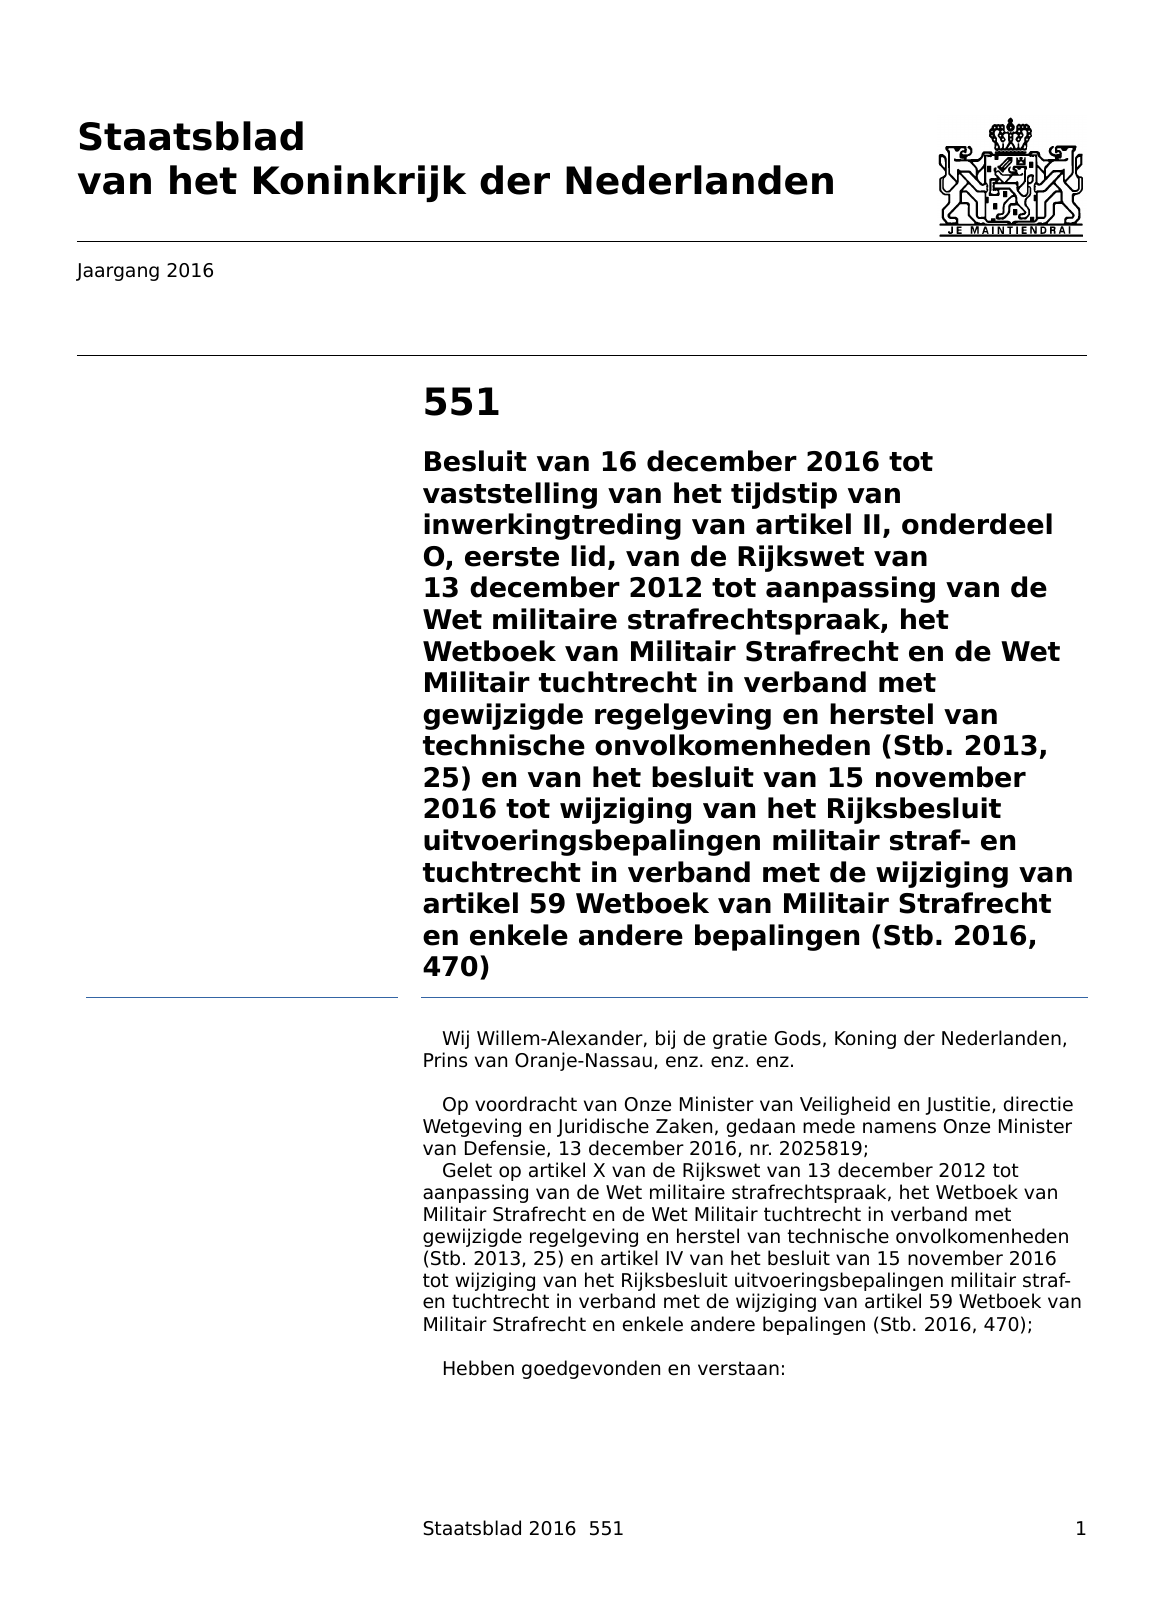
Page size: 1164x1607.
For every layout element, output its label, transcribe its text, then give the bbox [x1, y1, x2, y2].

picture [936, 115, 1087, 240]
text Op voordracht van Onze Minister van Veiligheid en Justitie, directie Wetgeving en Juridische Zaken, gedaan mede namens Onze Minister van Defensie, 13 december 2016, nr. 2025819; [422, 1094, 1087, 1159]
table_header Staatsblad van het Koninkrijk der Nederlanden [77, 100, 886, 241]
table_header [886, 100, 1087, 241]
text Hebben goedgevonden en verstaan: [422, 1358, 1087, 1379]
table_cell Jaargang 2016 [77, 242, 1087, 355]
text Besluit van 16 december 2016 tot vaststelling van het tijdstip van inwerkingtreding van artikel II, onderdeel O, eerste lid, van de Rijkswet van 13 december 2012 tot aanpassing van de Wet militaire strafrechtspraak, het Wetboek van Militair Strafrecht en de Wet Militair tuchtrecht in verband met gewijzigde regelgeving en herstel van technische onvolkomenheden (Stb. 2013, 25) en van het besluit van 15 november 2016 tot wijziging van het Rijksbesluit uitvoeringsbepalingen militair straf- en tuchtrecht in verband met de wijziging van artikel 59 Wetboek van Militair Strafrecht en enkele andere bepalingen (Stb. 2016, 470) [422, 447, 1087, 983]
subtitle 551 [422, 381, 1087, 424]
text Wij Willem-Alexander, bij de gratie Gods, Koning der Nederlanden, Prins van Oranje-Nassau, enz. enz. enz. [422, 1027, 1087, 1071]
text Gelet op artikel X van de Rijkswet van 13 december 2012 tot aanpassing van de Wet militaire strafrechtspraak, het Wetboek van Militair Strafrecht en de Wet Militair tuchtrecht in verband met gewijzigde regelgeving en herstel van technische onvolkomenheden (Stb. 2013, 25) en artikel IV van het besluit van 15 november 2016 tot wijziging van het Rijksbesluit uitvoeringsbepalingen militair straf- en tuchtrecht in verband met de wijziging van artikel 59 Wetboek van Militair Strafrecht en enkele andere bepalingen (Stb. 2016, 470); [422, 1159, 1087, 1335]
